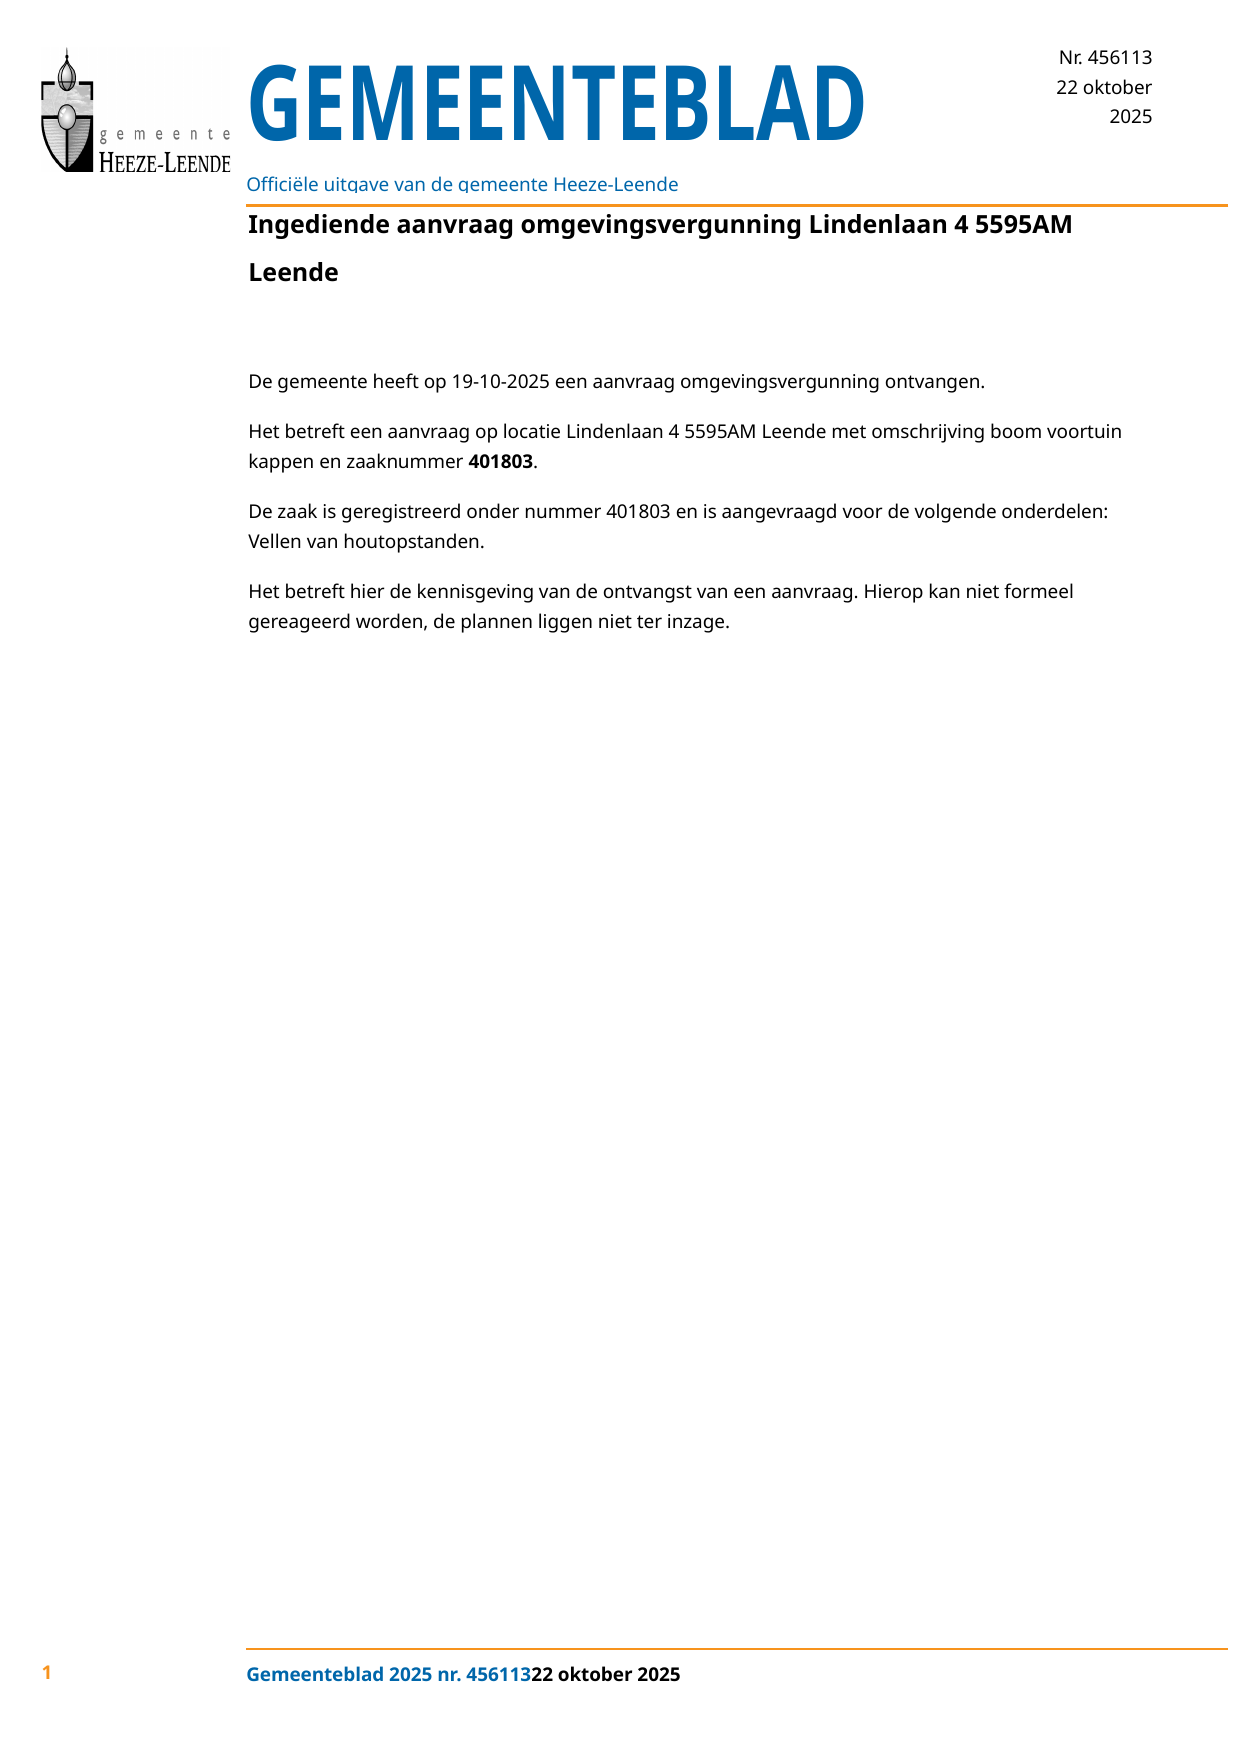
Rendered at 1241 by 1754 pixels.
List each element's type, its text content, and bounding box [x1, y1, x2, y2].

text Ingediende aanvraag omgevingsvergunning Lindenlaan 4 5595AM Leende [248, 207, 1152, 288]
text De gemeente heeft op 19-10-2025 een aanvraag omgevingsvergunning ontvangen. [248, 368, 1152, 394]
text Het betreft een aanvraag op locatie Lindenlaan 4 5595AM Leende met omschrijving boom voortuin kappen en zaaknummer 401803. [248, 419, 1152, 474]
picture [41, 47, 231, 172]
text Het betreft hier de kennisgeving van de ontvangst van een aanvraag. Hierop kan niet formeel gereageerd worden, de plannen liggen niet ter inzage. [248, 579, 1152, 634]
text De zaak is geregistreerd onder nummer 401803 en is aangevraagd voor de volgende onderdelen: Vellen van houtopstanden. [248, 499, 1152, 554]
